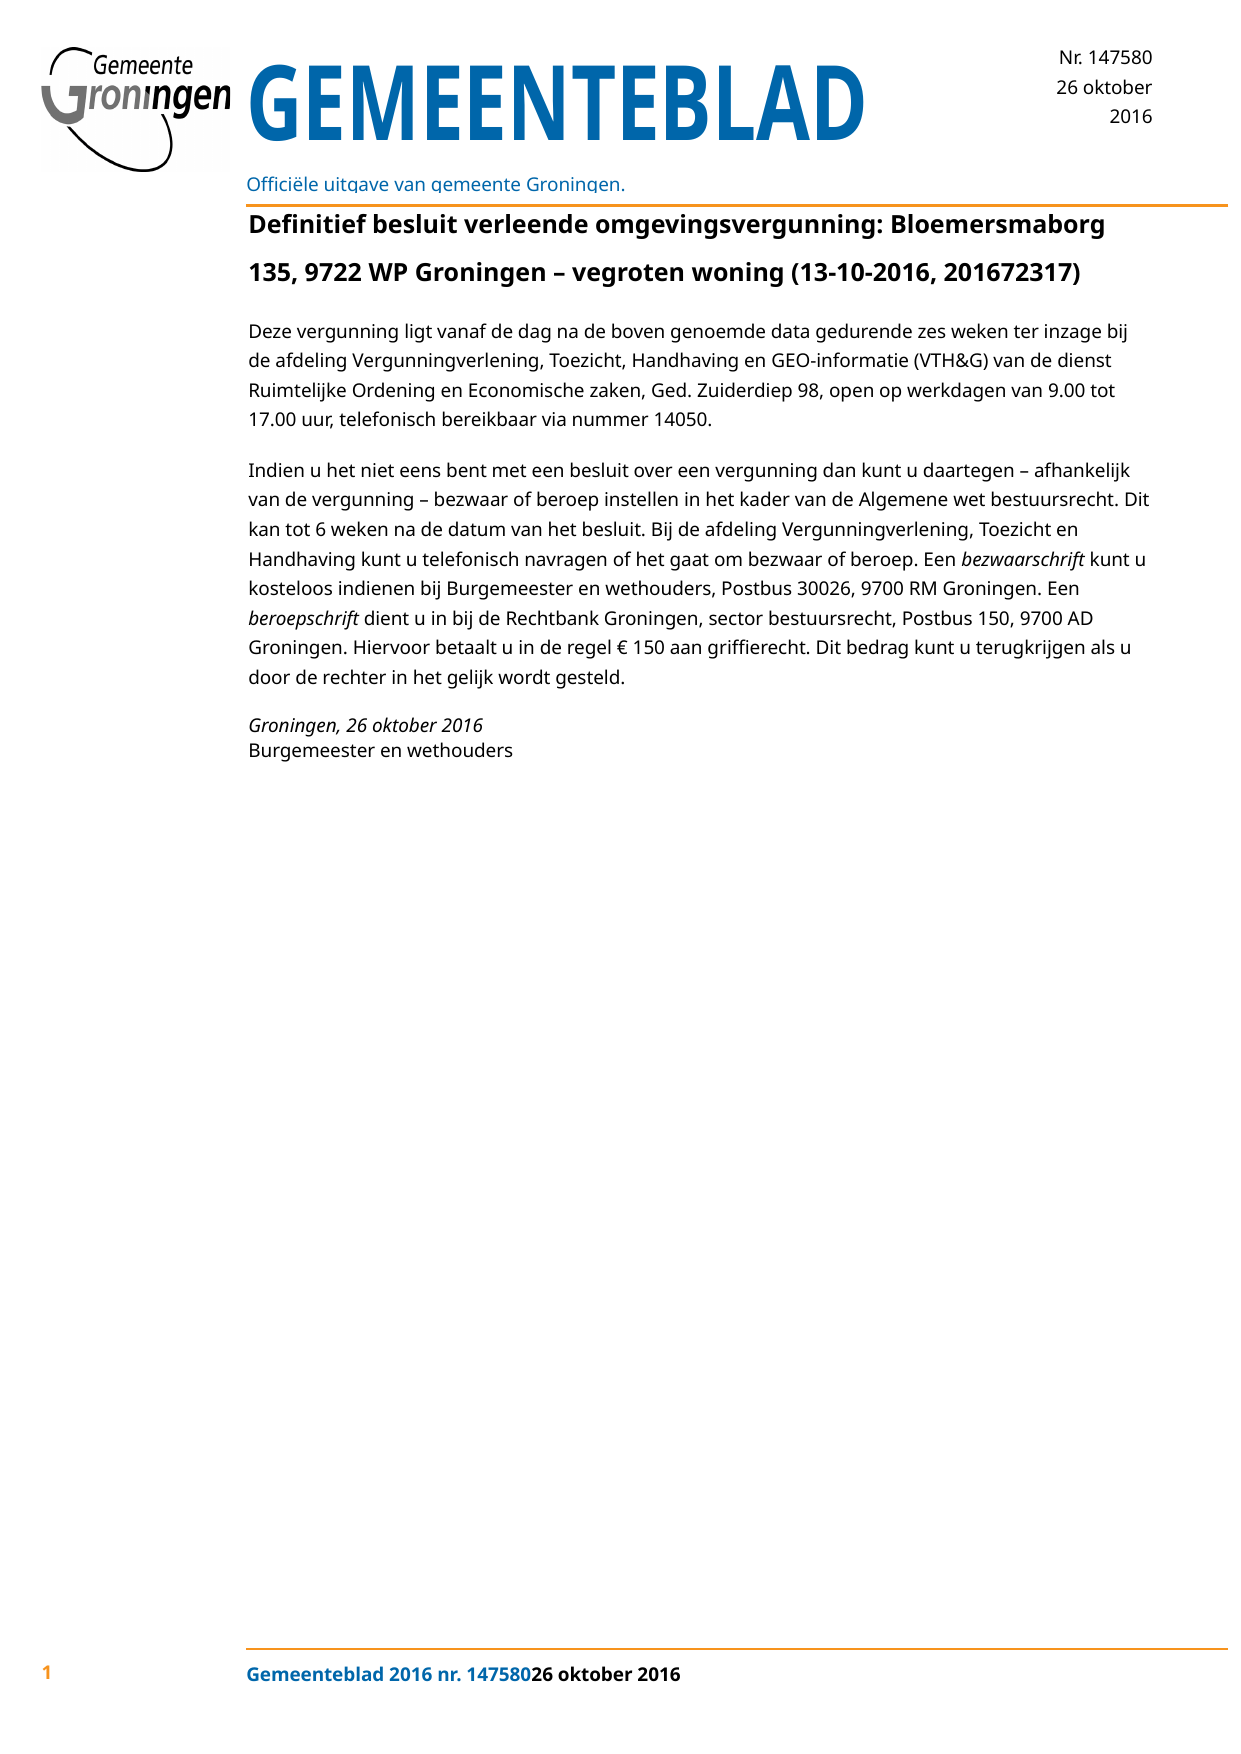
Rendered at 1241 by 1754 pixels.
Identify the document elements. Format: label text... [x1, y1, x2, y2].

text Burgemeester en wethouders [248, 738, 1152, 763]
text Groningen, 26 oktober 2016 [248, 712, 1152, 738]
text Indien u het niet eens bent met een besluit over een vergunning dan kunt u daartegen – afhankelijk van de vergunning – bezwaar of beroep instellen in het kader van de Algemene wet bestuursrecht. Dit kan tot 6 weken na de datum van het besluit. Bij de afdeling Vergunningverlening, Toezicht en Handhaving kunt u telefonisch navragen of het gaat om bezwaar of beroep. Een bezwaarschrift kunt u kosteloos indienen bij Burgemeester en wethouders, Postbus 30026, 9700 RM Groningen. Een beroepschrift dient u in bij de Rechtbank Groningen, sector bestuursrecht, Postbus 150, 9700 AD Groningen. Hiervoor betaalt u in de regel € 150 aan griffierecht. Dit bedrag kunt u terugkrijgen als u door de rechter in het gelijk wordt gesteld. [248, 457, 1152, 690]
text Definitief besluit verleende omgevingsvergunning: Bloemersmaborg 135, 9722 WP Groningen – vegroten woning (13-10-2016, 201672317) [248, 207, 1152, 288]
picture [41, 47, 231, 172]
text Deze vergunning ligt vanaf de dag na de boven genoemde data gedurende zes weken ter inzage bij de afdeling Vergunningverlening, Toezicht, Handhaving en GEO-informatie (VTH&G) van de dienst Ruimtelijke Ordening en Economische zaken, Ged. Zuiderdiep 98, open op werkdagen van 9.00 tot 17.00 uur, telefonisch bereikbaar via nummer 14050. [248, 318, 1152, 432]
